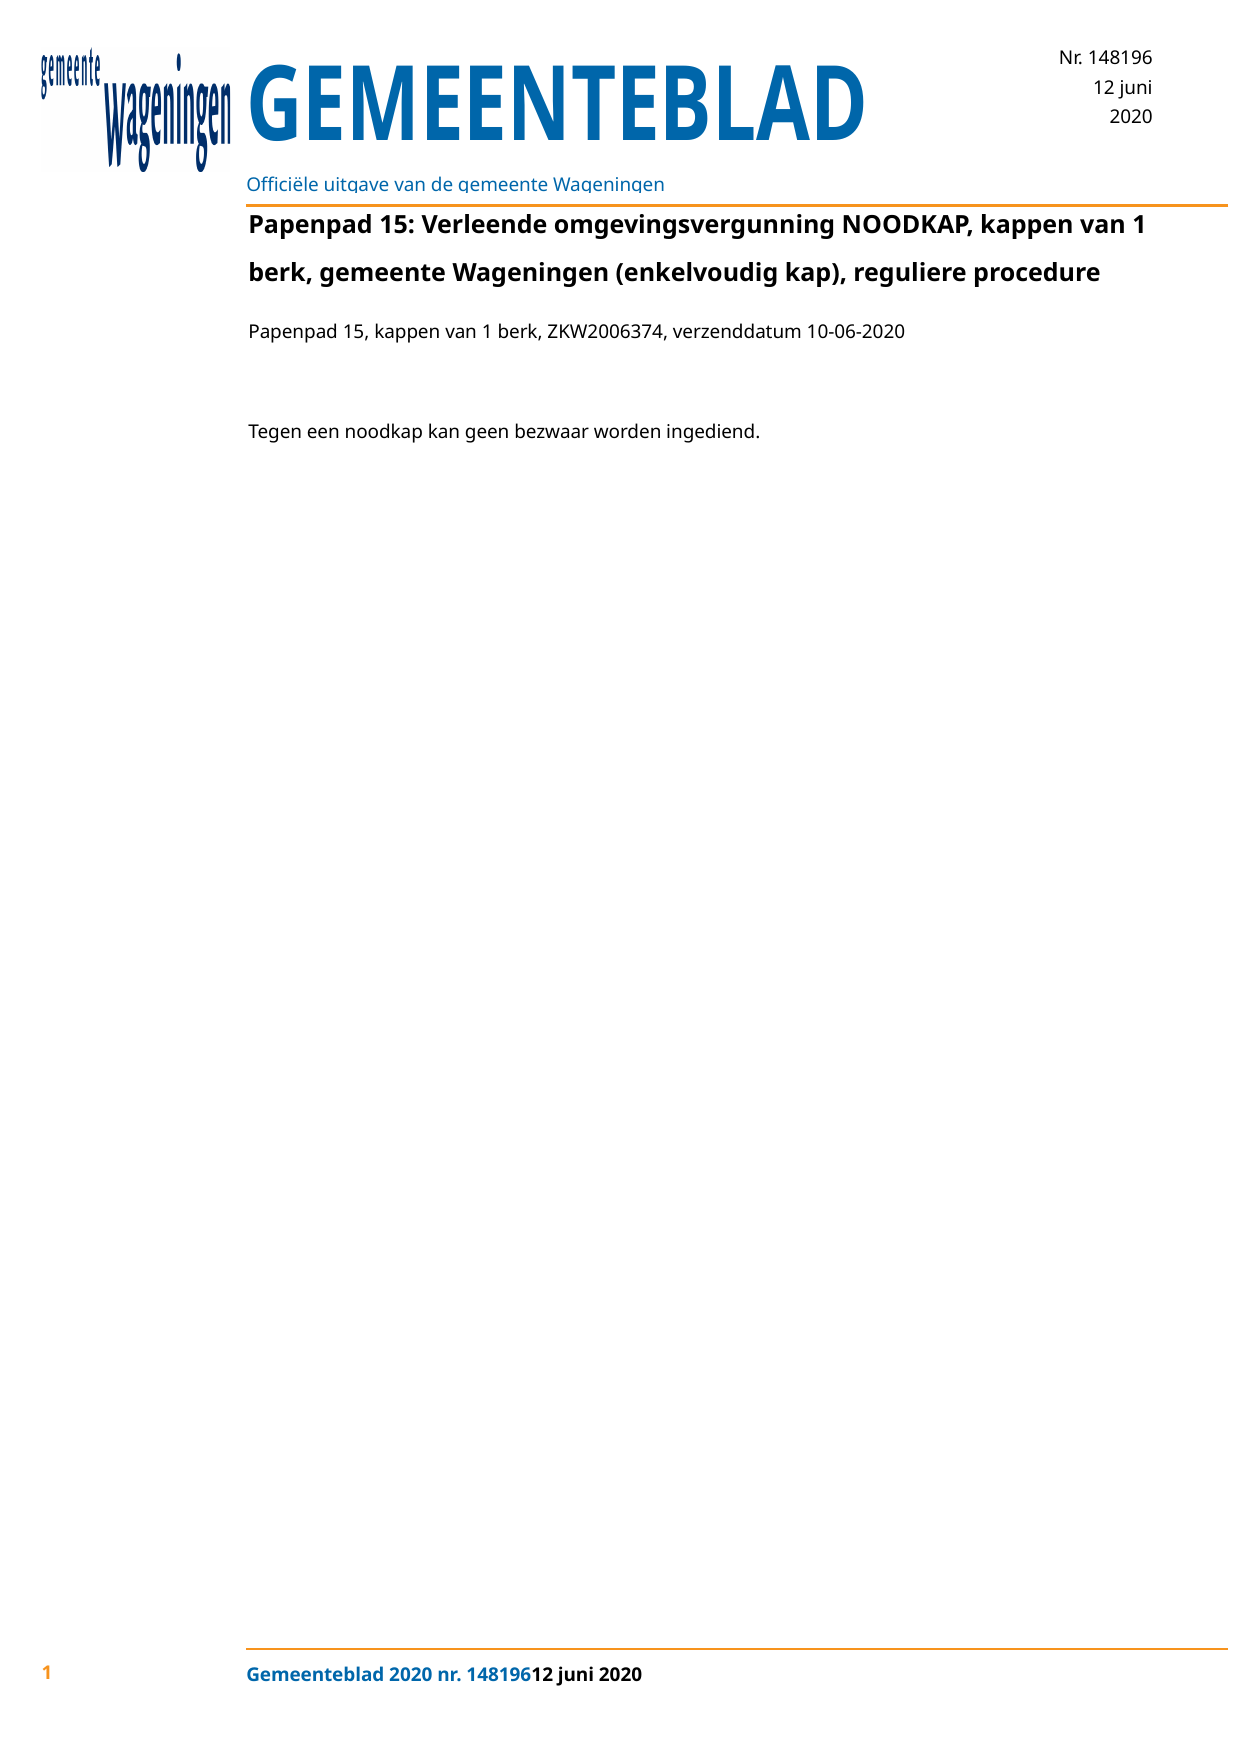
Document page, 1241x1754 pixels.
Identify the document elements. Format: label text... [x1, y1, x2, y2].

text Tegen een noodkap kan geen bezwaar worden ingediend. [248, 419, 1152, 444]
picture [41, 47, 231, 172]
text Papenpad 15: Verleende omgevingsvergunning NOODKAP, kappen van 1 berk, gemeente Wageningen (enkelvoudig kap), reguliere procedure [248, 207, 1152, 288]
text Papenpad 15, kappen van 1 berk, ZKW2006374, verzenddatum 10-06-2020 [248, 318, 1152, 344]
